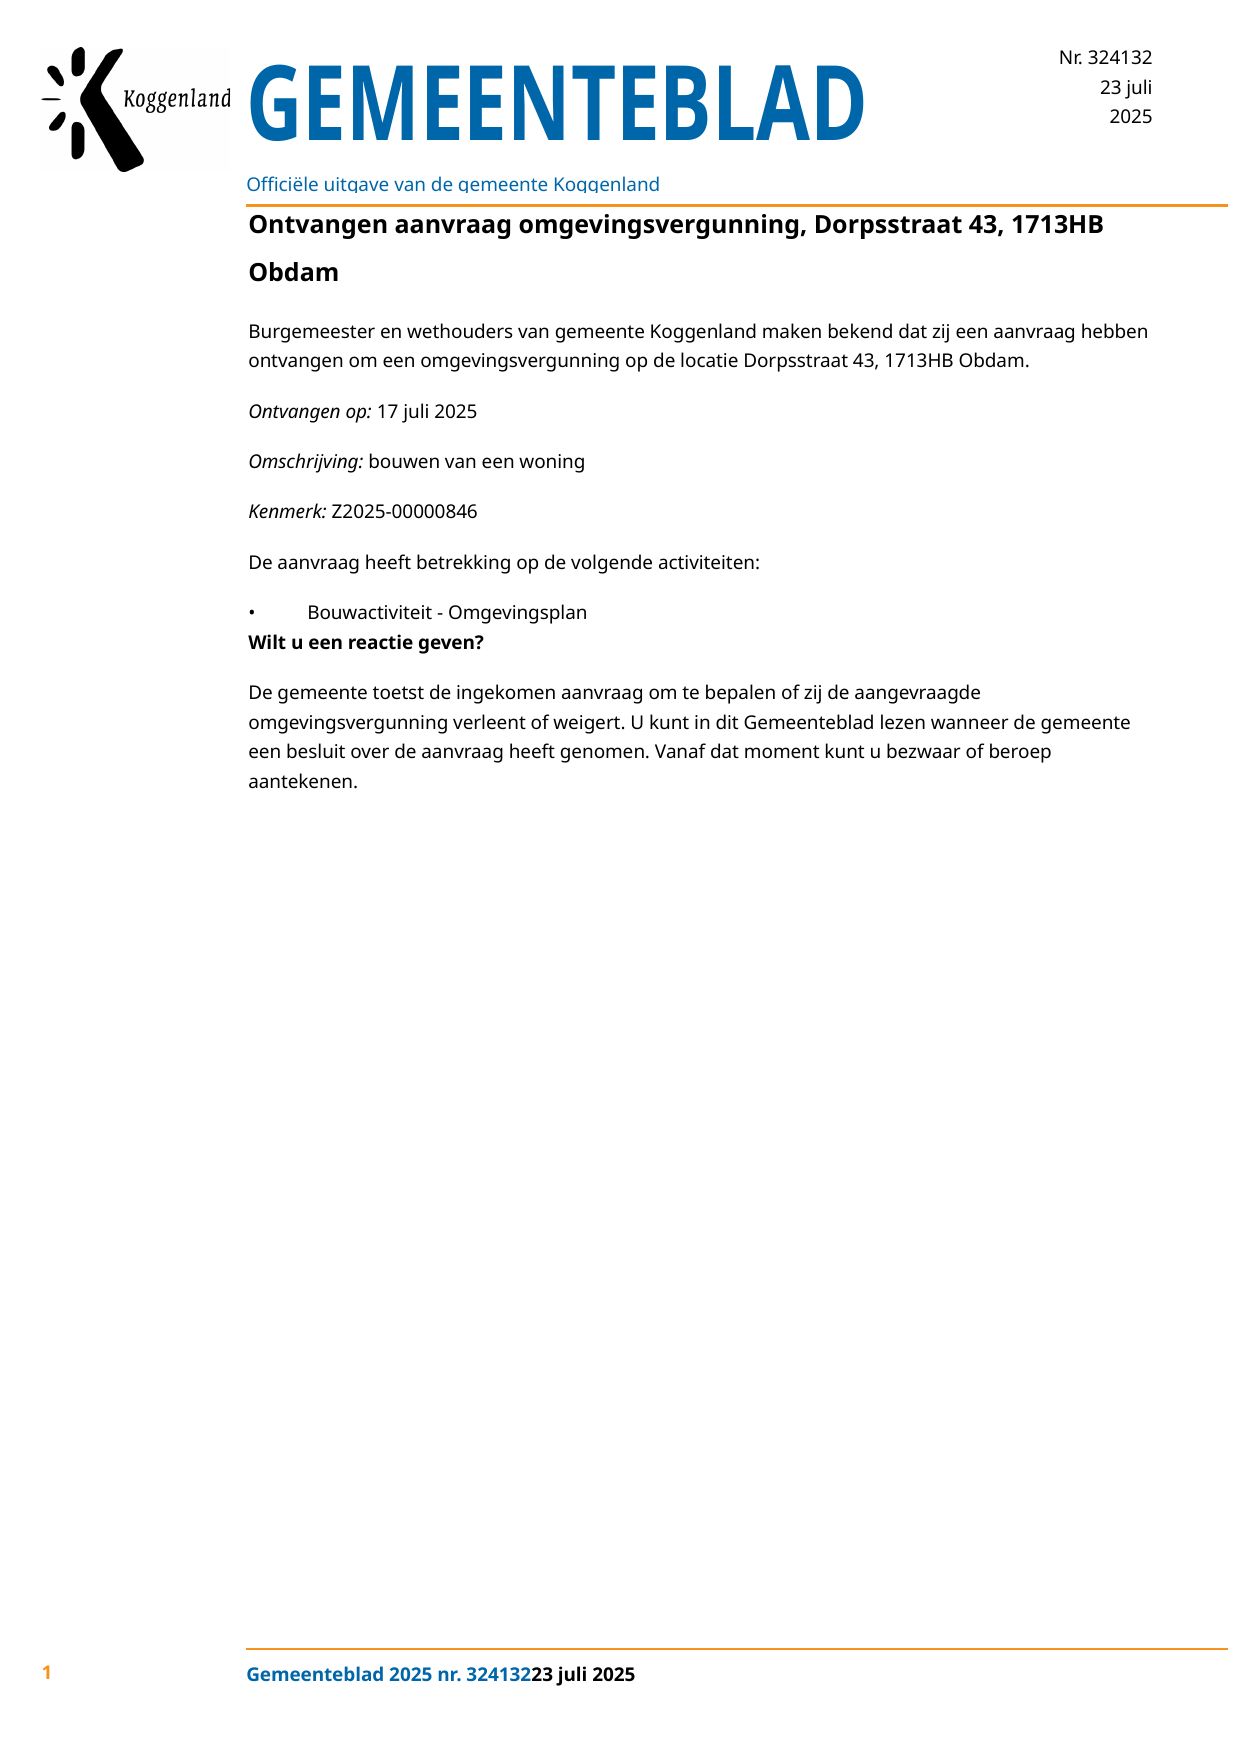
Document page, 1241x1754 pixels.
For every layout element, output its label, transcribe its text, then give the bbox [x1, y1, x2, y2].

text De aanvraag heeft betrekking op de volgende activiteiten: [248, 549, 1152, 575]
list Bouwactiviteit - Omgevingsplan [248, 599, 1152, 625]
text Ontvangen op: 17 juli 2025 [248, 398, 1152, 424]
text De gemeente toetst de ingekomen aanvraag om te bepalen of zij de aangevraagde omgevingsvergunning verleent of weigert. U kunt in dit Gemeenteblad lezen wanneer de gemeente een besluit over de aanvraag heeft genomen. Vanaf dat moment kunt u bezwaar of beroep aantekenen. [248, 679, 1152, 794]
text Omschrijving: bouwen van een woning [248, 448, 1152, 474]
text Wilt u een reactie geven? [248, 629, 1152, 655]
text Burgemeester en wethouders van gemeente Koggenland maken bekend dat zij een aanvraag hebben ontvangen om een omgevingsvergunning op de locatie Dorpsstraat 43, 1713HB Obdam. [248, 318, 1152, 373]
text Kenmerk: Z2025-00000846 [248, 499, 1152, 524]
text Ontvangen aanvraag omgevingsvergunning, Dorpsstraat 43, 1713HB Obdam [248, 207, 1152, 288]
picture [41, 47, 231, 172]
